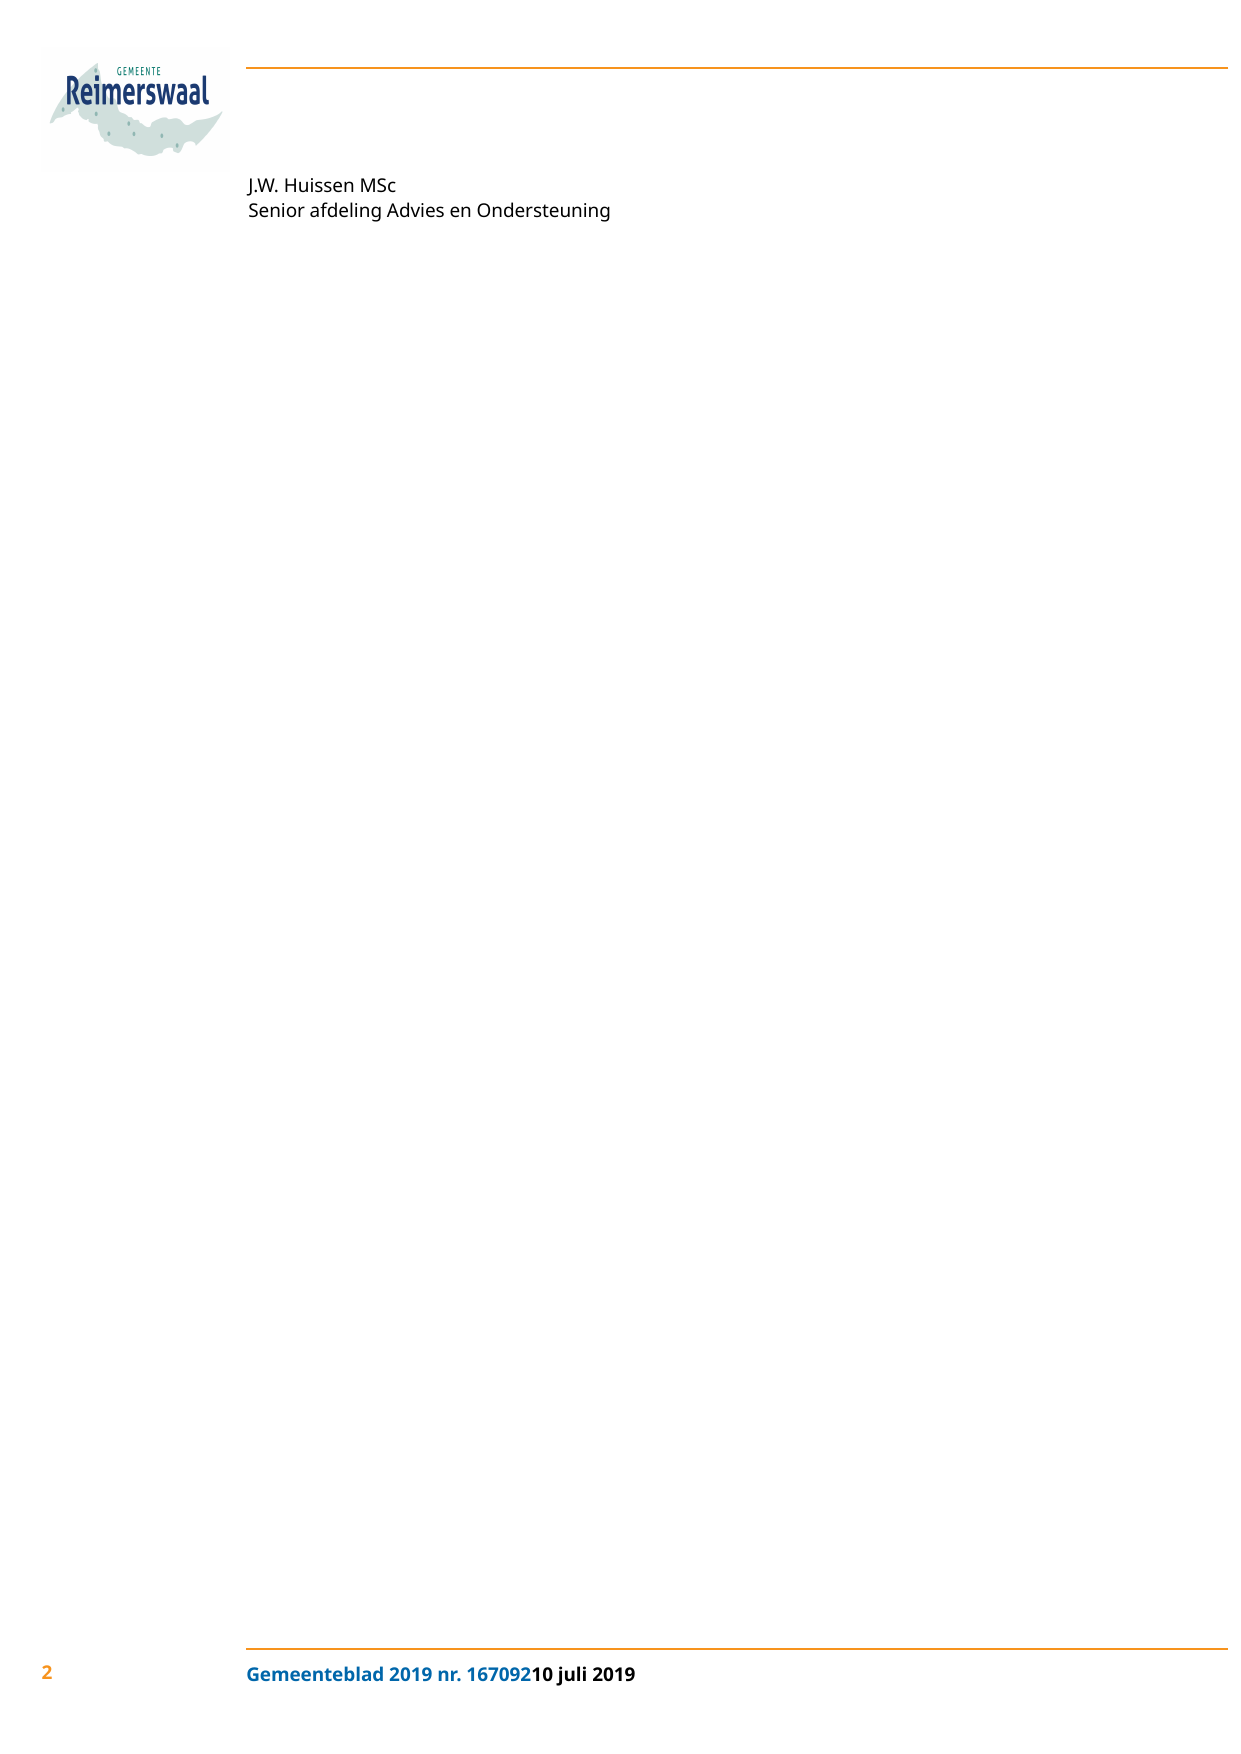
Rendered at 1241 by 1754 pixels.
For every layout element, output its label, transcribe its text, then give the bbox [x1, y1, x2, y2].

picture [41, 47, 231, 172]
text Senior afdeling Advies en Ondersteuning [248, 198, 1152, 223]
text J.W. Huissen MSc [248, 172, 1152, 198]
